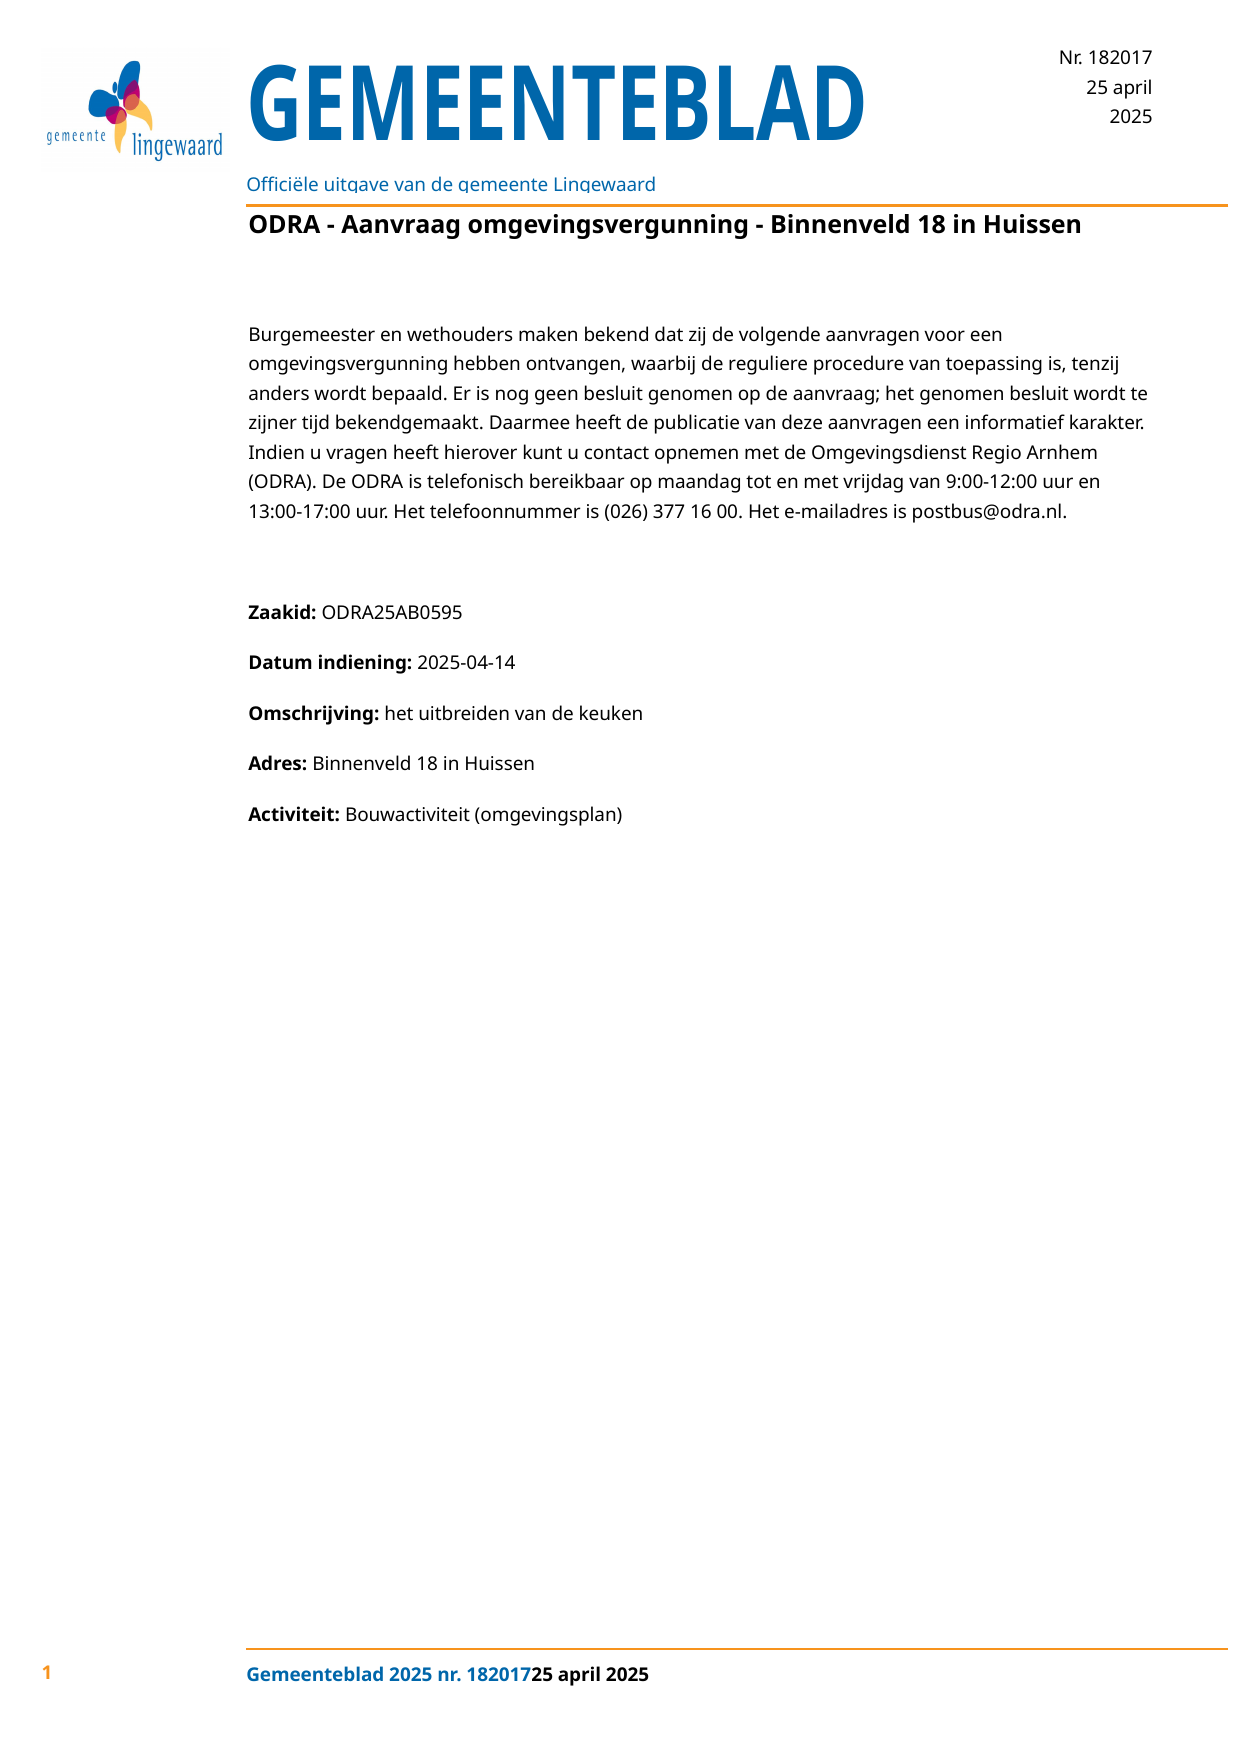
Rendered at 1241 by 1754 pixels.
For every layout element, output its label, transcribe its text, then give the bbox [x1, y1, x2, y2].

text Burgemeester en wethouders maken bekend dat zij de volgende aanvragen voor een omgevingsvergunning hebben ontvangen, waarbij de reguliere procedure van toepassing is, tenzij anders wordt bepaald. Er is nog geen besluit genomen op de aanvraag; het genomen besluit wordt te zijner tijd bekendgemaakt. Daarmee heeft de publicatie van deze aanvragen een informatief karakter. Indien u vragen heeft hierover kunt u contact opnemen met de Omgevingsdienst Regio Arnhem (ODRA). De ODRA is telefonisch bereikbaar op maandag tot en met vrijdag van 9:00-12:00 uur en 13:00-17:00 uur. Het telefoonnummer is (026) 377 16 00. Het e-mailadres is postbus@odra.nl. [248, 321, 1152, 524]
text Datum indiening: 2025-04-14 [248, 649, 1152, 675]
picture [41, 47, 231, 172]
text Activiteit: Bouwactiviteit (omgevingsplan) [248, 801, 1152, 826]
text ODRA - Aanvraag omgevingsvergunning - Binnenveld 18 in Huissen [248, 207, 1152, 241]
text Omschrijving: het uitbreiden van de keuken [248, 700, 1152, 726]
text Adres: Binnenveld 18 in Huissen [248, 750, 1152, 776]
text Zaakid: ODRA25AB0595 [248, 599, 1152, 625]
